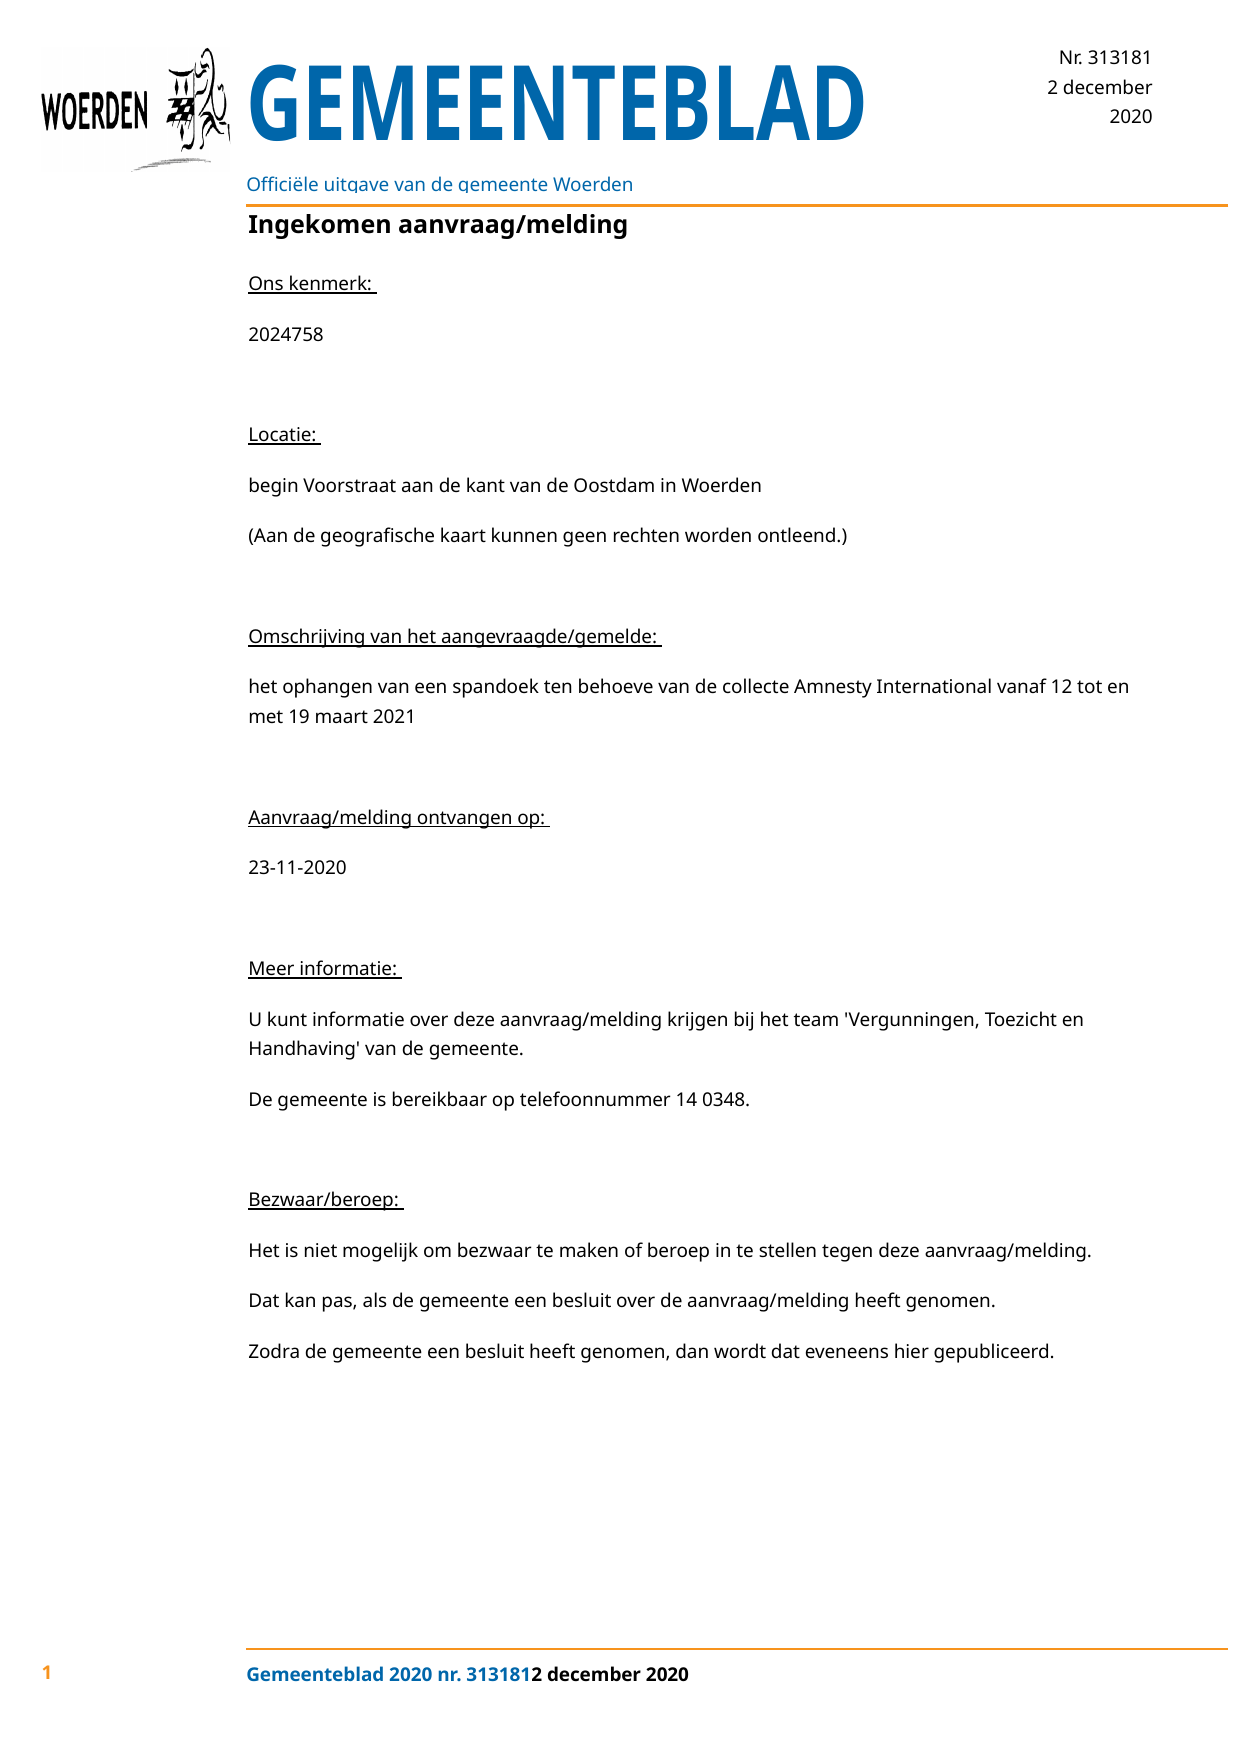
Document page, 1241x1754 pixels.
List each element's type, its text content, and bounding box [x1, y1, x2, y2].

text Omschrijving van het aangevraagde/gemelde: [248, 623, 1152, 649]
text U kunt informatie over deze aanvraag/melding krijgen bij het team 'Vergunningen, Toezicht en Handhaving' van de gemeente. [248, 1006, 1152, 1061]
text Zodra de gemeente een besluit heeft genomen, dan wordt dat eveneens hier gepubliceerd. [248, 1338, 1152, 1363]
text begin Voorstraat aan de kant van de Oostdam in Woerden [248, 472, 1152, 498]
text Meer informatie: [248, 955, 1152, 981]
text 2024758 [248, 321, 1152, 346]
text Dat kan pas, als de gemeente een besluit over de aanvraag/melding heeft genomen. [248, 1287, 1152, 1313]
text het ophangen van een spandoek ten behoeve van de collecte Amnesty International vanaf 12 tot en met 19 maart 2021 [248, 674, 1152, 729]
text Het is niet mogelijk om bezwaar te maken of beroep in te stellen tegen deze aanvraag/melding. [248, 1237, 1152, 1263]
text Ons kenmerk: [248, 270, 1152, 296]
text Ingekomen aanvraag/melding [248, 207, 1152, 241]
picture [41, 47, 231, 172]
text De gemeente is bereikbaar op telefoonnummer 14 0348. [248, 1086, 1152, 1111]
text 23-11-2020 [248, 854, 1152, 880]
text Locatie: [248, 422, 1152, 447]
text Bezwaar/beroep: [248, 1187, 1152, 1212]
text (Aan de geografische kaart kunnen geen rechten worden ontleend.) [248, 522, 1152, 548]
text Aanvraag/melding ontvangen op: [248, 804, 1152, 830]
